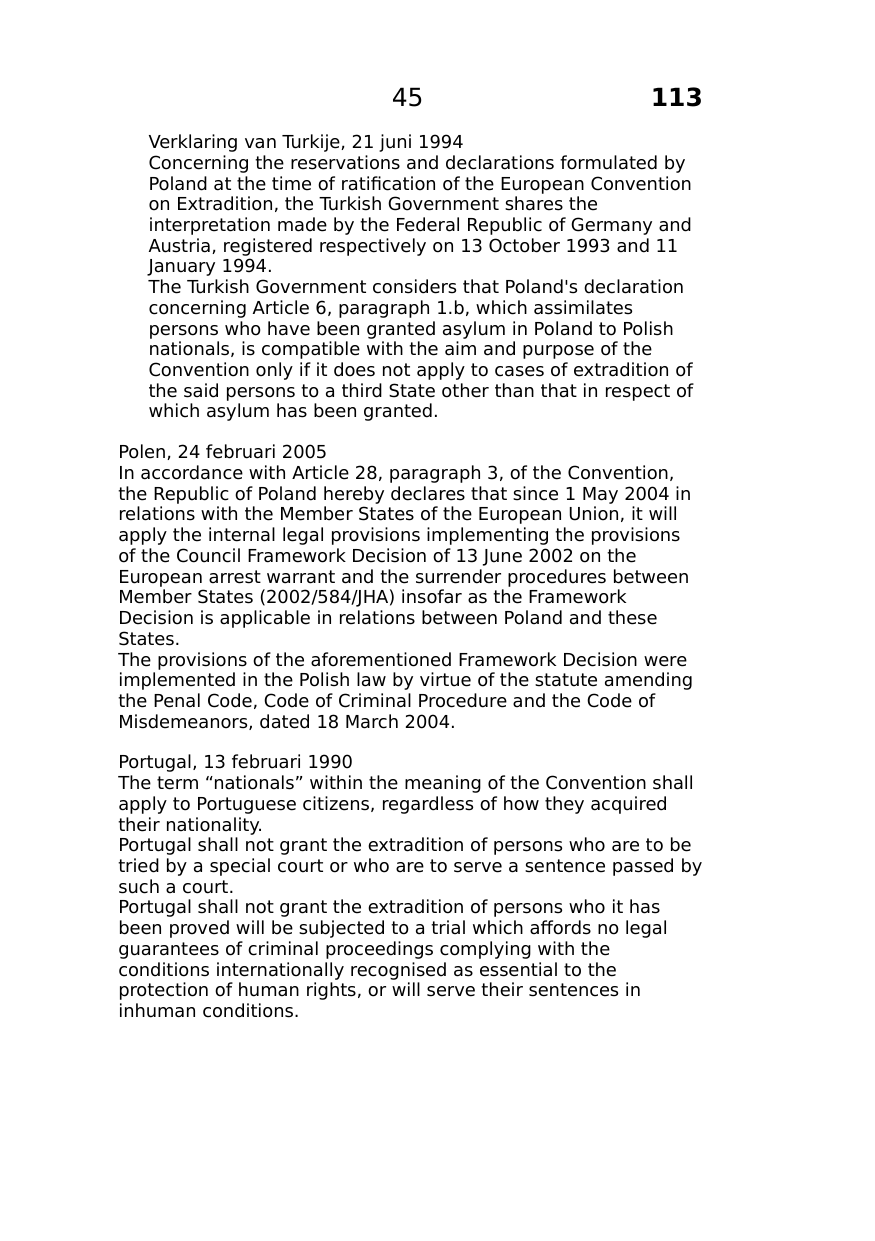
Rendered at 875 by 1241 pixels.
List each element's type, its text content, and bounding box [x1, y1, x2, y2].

text Polen, 24 februari 2005 [118, 442, 703, 463]
text Verklaring van Turkije, 21 juni 1994 [148, 132, 703, 153]
text Portugal, 13 februari 1990 [118, 752, 703, 773]
text The Turkish Government considers that Poland's declaration concerning Article 6, paragraph 1.b, which assimilates persons who have been granted asylum in Poland to Polish nationals, is compatible with the aim and purpose of the Convention only if it does not apply to cases of extradition of the said persons to a third State other than that in respect of which asylum has been granted. [148, 277, 703, 422]
text Portugal shall not grant the extradition of persons who are to be tried by a special court or who are to serve a sentence passed by such a court. [118, 835, 703, 897]
text Portugal shall not grant the extradition of persons who it has been proved will be subjected to a trial which affords no legal guarantees of criminal proceedings complying with the conditions internationally recognised as essential to the protection of human rights, or will serve their sentences in inhuman conditions. [118, 897, 703, 1022]
text Concerning the reservations and declarations formulated by Poland at the time of ratification of the European Convention on Extradition, the Turkish Government shares the interpretation made by the Federal Republic of Germany and Austria, registered respectively on 13 October 1993 and 11 January 1994. [148, 153, 703, 277]
text The provisions of the aforementioned Framework Decision were implemented in the Polish law by virtue of the statute amending the Penal Code, Code of Criminal Procedure and the Code of Misdemeanors, dated 18 March 2004. [118, 649, 703, 732]
text The term “nationals” within the meaning of the Convention shall apply to Portuguese citizens, regardless of how they acquired their nationality. [118, 773, 703, 835]
text In accordance with Article 28, paragraph 3, of the Convention, the Republic of Poland hereby declares that since 1 May 2004 in relations with the Member States of the European Union, it will apply the internal legal provisions implementing the provisions of the Council Framework Decision of 13 June 2002 on the European arrest warrant and the surrender procedures between Member States (2002/584/JHA) insofar as the Framework Decision is applicable in relations between Poland and these States. [118, 463, 703, 649]
